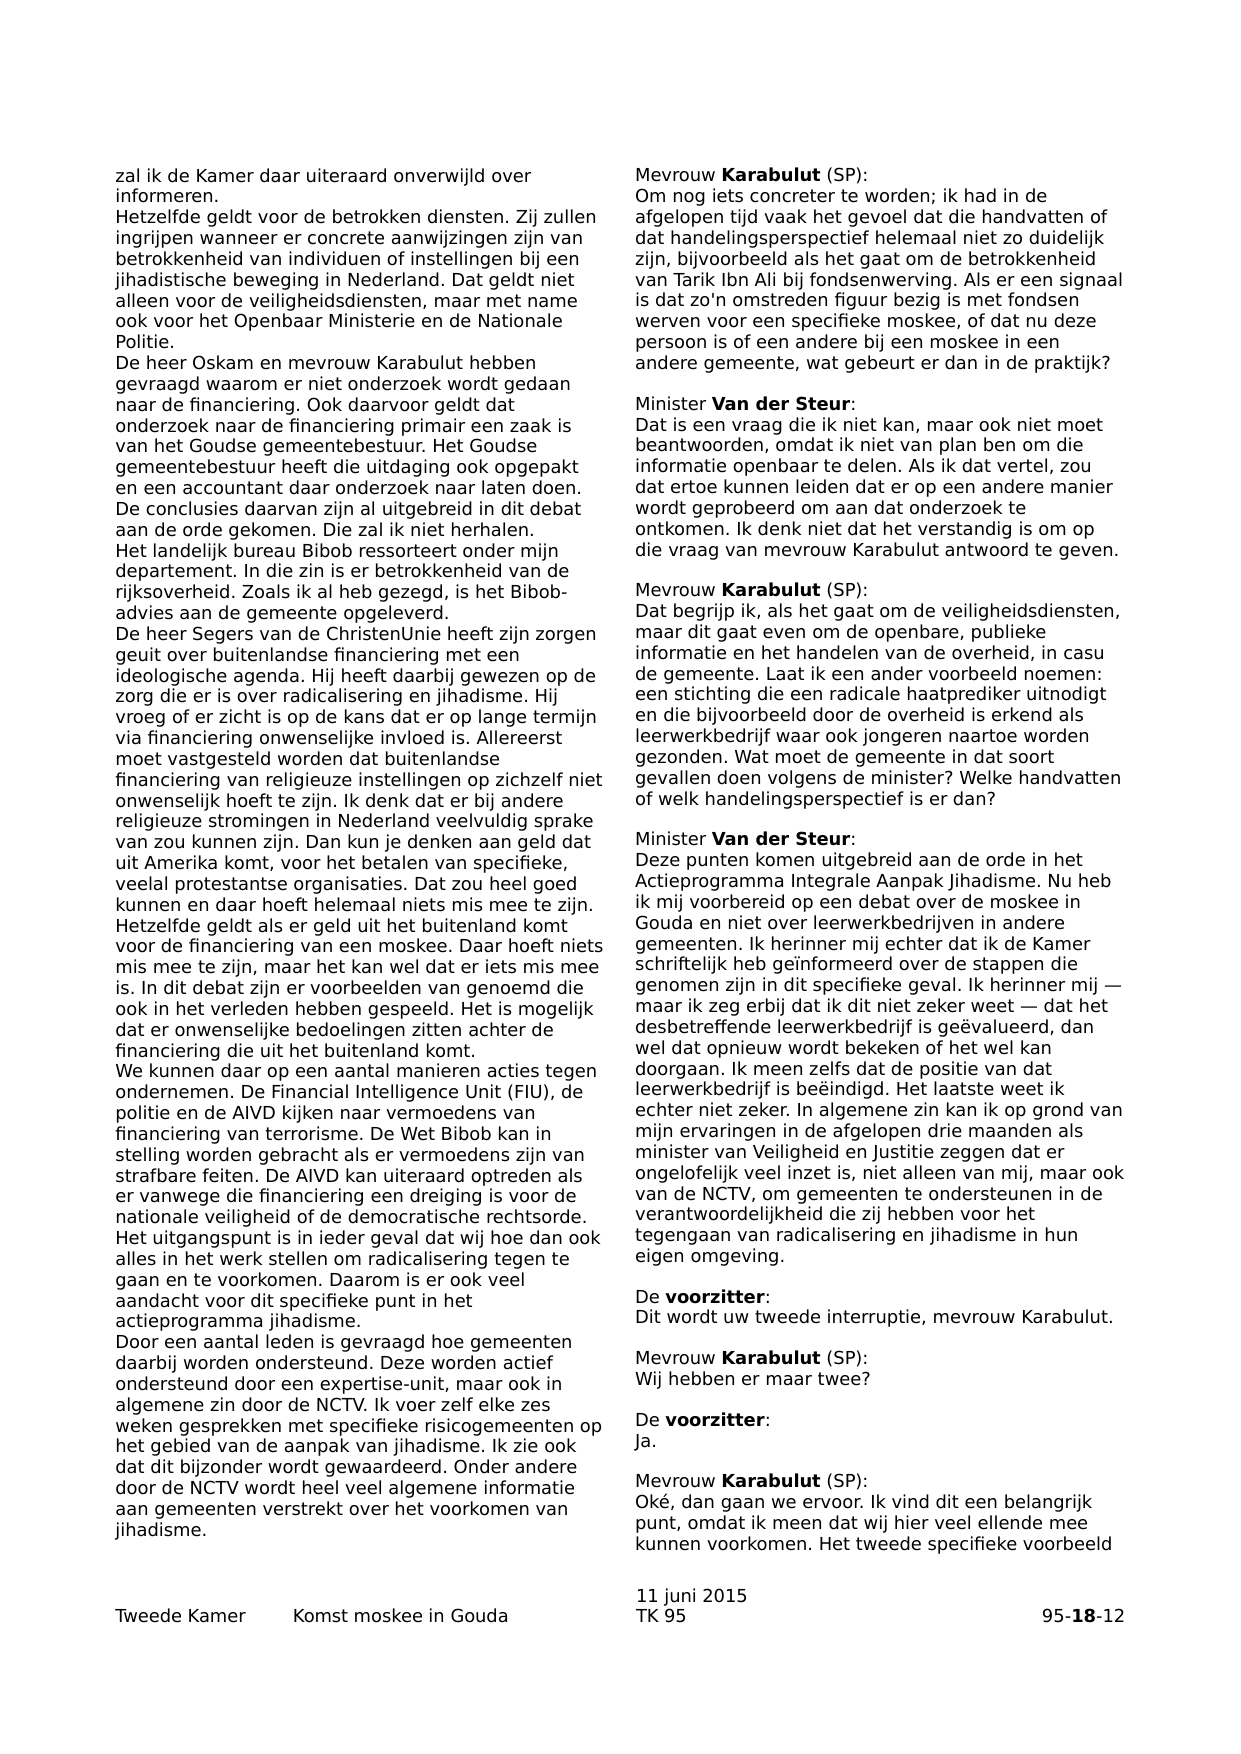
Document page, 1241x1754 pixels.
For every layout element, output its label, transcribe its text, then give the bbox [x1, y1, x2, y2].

text Door een aantal leden is gevraagd hoe gemeenten daarbij worden ondersteund. Deze worden actief ondersteund door een expertise-unit, maar ook in algemene zin door de NCTV. Ik voer zelf elke zes weken gesprekken met specifieke risicogemeenten op het gebied van de aanpak van jihadisme. Ik zie ook dat dit bijzonder wordt gewaardeerd. Onder andere door de NCTV wordt heel veel algemene informatie aan gemeenten verstrekt over het voorkomen van jihadisme. [115, 1332, 605, 1540]
text Het landelijk bureau Bibob ressorteert onder mijn departement. In die zin is er betrokkenheid van de rijksoverheid. Zoals ik al heb gezegd, is het Bibob-advies aan de gemeente opgeleverd. [115, 540, 605, 624]
text Mevrouw Karabulut (SP): [635, 1348, 1125, 1369]
text De voorzitter: [635, 1287, 1125, 1307]
text Wij hebben er maar twee? [635, 1369, 1125, 1390]
text Dit wordt uw tweede interruptie, mevrouw Karabulut. [635, 1307, 1125, 1328]
text Minister Van der Steur: [635, 829, 1125, 850]
text Mevrouw Karabulut (SP): [635, 1471, 1125, 1492]
text De heer Segers van de ChristenUnie heeft zijn zorgen geuit over buitenlandse financiering met een ideologische agenda. Hij heeft daarbij gewezen op de zorg die er is over radicalisering en jihadisme. Hij vroeg of er zicht is op de kans dat er op lange termijn via financiering onwenselijke invloed is. Allereerst moet vastgesteld worden dat buitenlandse financiering van religieuze instellingen op zichzelf niet onwenselijk hoeft te zijn. Ik denk dat er bij andere religieuze stromingen in Nederland veelvuldig sprake van zou kunnen zijn. Dan kun je denken aan geld dat uit Amerika komt, voor het betalen van specifieke, veelal protestantse organisaties. Dat zou heel goed kunnen en daar hoeft helemaal niets mis mee te zijn. Hetzelfde geldt als er geld uit het buitenland komt voor de financiering van een moskee. Daar hoeft niets mis mee te zijn, maar het kan wel dat er iets mis mee is. In dit debat zijn er voorbeelden van genoemd die ook in het verleden hebben gespeeld. Het is mogelijk dat er onwenselijke bedoelingen zitten achter de financiering die uit het buitenland komt. [115, 624, 605, 1061]
text Oké, dan gaan we ervoor. Ik vind dit een belangrijk punt, omdat ik meen dat wij hier veel ellende mee kunnen voorkomen. Het tweede specifieke voorbeeld [635, 1492, 1125, 1554]
text We kunnen daar op een aantal manieren acties tegen ondernemen. De Financial Intelligence Unit (FIU), de politie en de AIVD kijken naar vermoedens van financiering van terrorisme. De Wet Bibob kan in stelling worden gebracht als er vermoedens zijn van strafbare feiten. De AIVD kan uiteraard optreden als er vanwege die financiering een dreiging is voor de nationale veiligheid of de democratische rechtsorde. Het uitgangspunt is in ieder geval dat wij hoe dan ook alles in het werk stellen om radicalisering tegen te gaan en te voorkomen. Daarom is er ook veel aandacht voor dit specifieke punt in het actieprogramma jihadisme. [115, 1061, 605, 1332]
text Mevrouw Karabulut (SP): [635, 165, 1125, 186]
text zal ik de Kamer daar uiteraard onverwijld over informeren. [115, 165, 605, 207]
text Ja. [635, 1430, 1125, 1451]
text De voorzitter: [635, 1410, 1125, 1430]
text Deze punten komen uitgebreid aan de orde in het Actieprogramma Integrale Aanpak Jihadisme. Nu heb ik mij voorbereid op een debat over de moskee in Gouda en niet over leerwerkbedrijven in andere gemeenten. Ik herinner mij echter dat ik de Kamer schriftelijk heb geïnformeerd over de stappen die genomen zijn in dit specifieke geval. Ik herinner mij — maar ik zeg erbij dat ik dit niet zeker weet — dat het desbetreffende leerwerkbedrijf is geëvalueerd, dan wel dat opnieuw wordt bekeken of het wel kan doorgaan. Ik meen zelfs dat de positie van dat leerwerkbedrijf is beëindigd. Het laatste weet ik echter niet zeker. In algemene zin kan ik op grond van mijn ervaringen in de afgelopen drie maanden als minister van Veiligheid en Justitie zeggen dat er ongelofelijk veel inzet is, niet alleen van mij, maar ook van de NCTV, om gemeenten te ondersteunen in de verantwoordelijkheid die zij hebben voor het tegengaan van radicalisering en jihadisme in hun eigen omgeving. [635, 850, 1125, 1267]
text Om nog iets concreter te worden; ik had in de afgelopen tijd vaak het gevoel dat die handvatten of dat handelingsperspectief helemaal niet zo duidelijk zijn, bijvoorbeeld als het gaat om de betrokkenheid van Tarik Ibn Ali bij fondsenwerving. Als er een signaal is dat zo'n omstreden figuur bezig is met fondsen werven voor een specifieke moskee, of dat nu deze persoon is of een andere bij een moskee in een andere gemeente, wat gebeurt er dan in de praktijk? [635, 186, 1125, 373]
text Dat is een vraag die ik niet kan, maar ook niet moet beantwoorden, omdat ik niet van plan ben om die informatie openbaar te delen. Als ik dat vertel, zou dat ertoe kunnen leiden dat er op een andere manier wordt geprobeerd om aan dat onderzoek te ontkomen. Ik denk niet dat het verstandig is om op die vraag van mevrouw Karabulut antwoord te geven. [635, 414, 1125, 560]
text Hetzelfde geldt voor de betrokken diensten. Zij zullen ingrijpen wanneer er concrete aanwijzingen zijn van betrokkenheid van individuen of instellingen bij een jihadistische beweging in Nederland. Dat geldt niet alleen voor de veiligheidsdiensten, maar met name ook voor het Openbaar Ministerie en de Nationale Politie. [115, 207, 605, 353]
text Mevrouw Karabulut (SP): [635, 580, 1125, 601]
text Minister Van der Steur: [635, 393, 1125, 414]
text Dat begrijp ik, als het gaat om de veiligheidsdiensten, maar dit gaat even om de openbare, publieke informatie en het handelen van de overheid, in casu de gemeente. Laat ik een ander voorbeeld noemen: een stichting die een radicale haatprediker uitnodigt en die bijvoorbeeld door de overheid is erkend als leerwerkbedrijf waar ook jongeren naartoe worden gezonden. Wat moet de gemeente in dat soort gevallen doen volgens de minister? Welke handvatten of welk handelingsperspectief is er dan? [635, 601, 1125, 809]
text De heer Oskam en mevrouw Karabulut hebben gevraagd waarom er niet onderzoek wordt gedaan naar de financiering. Ook daarvoor geldt dat onderzoek naar de financiering primair een zaak is van het Goudse gemeentebestuur. Het Goudse gemeentebestuur heeft die uitdaging ook opgepakt en een accountant daar onderzoek naar laten doen. De conclusies daarvan zijn al uitgebreid in dit debat aan de orde gekomen. Die zal ik niet herhalen. [115, 353, 605, 540]
